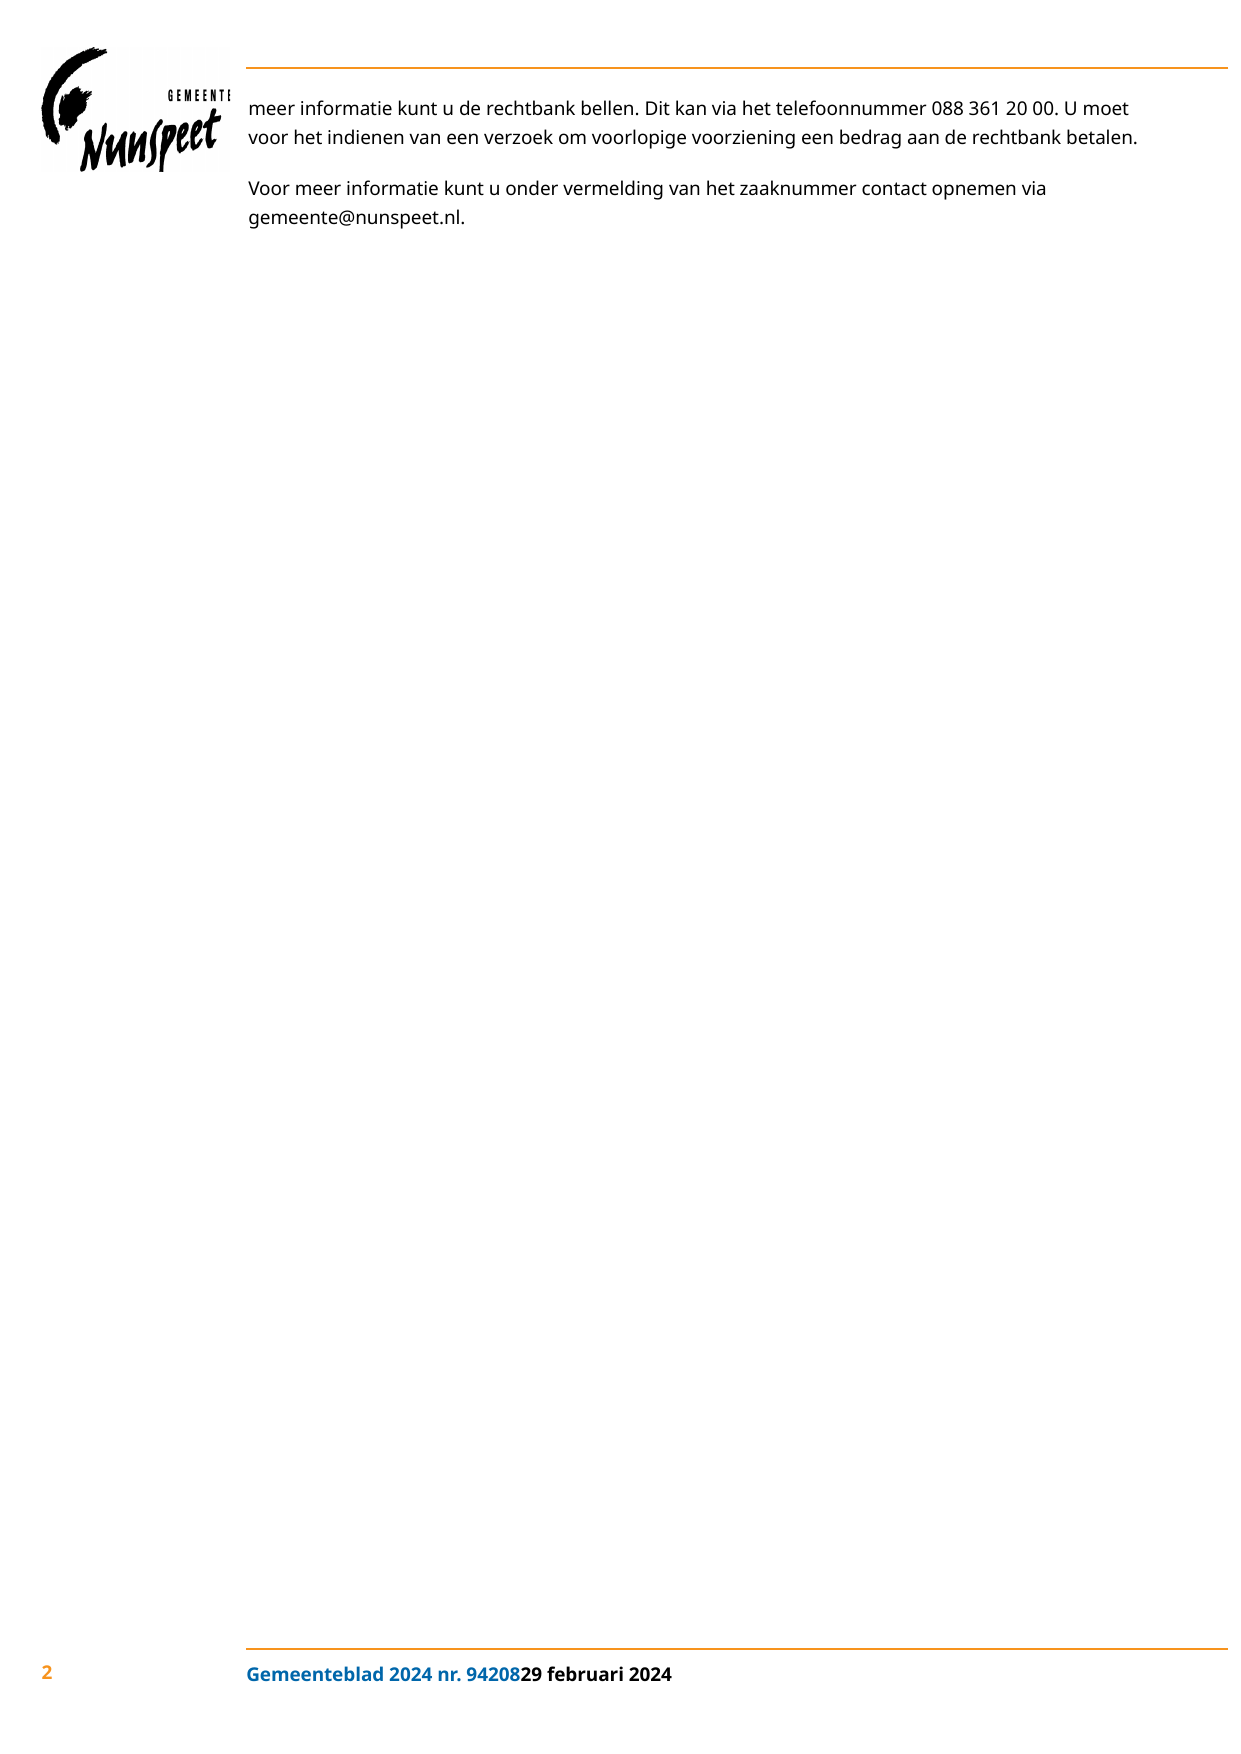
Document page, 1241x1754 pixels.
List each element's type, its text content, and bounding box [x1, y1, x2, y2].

text Voor meer informatie kunt u onder vermelding van het zaaknummer contact opnemen via gemeente@nunspeet.nl. [248, 175, 1152, 230]
text meer informatie kunt u de rechtbank bellen. Dit kan via het telefoonnummer 088 361 20 00. U moet voor het indienen van een verzoek om voorlopige voorziening een bedrag aan de rechtbank betalen. [248, 95, 1152, 150]
picture [41, 47, 231, 172]
